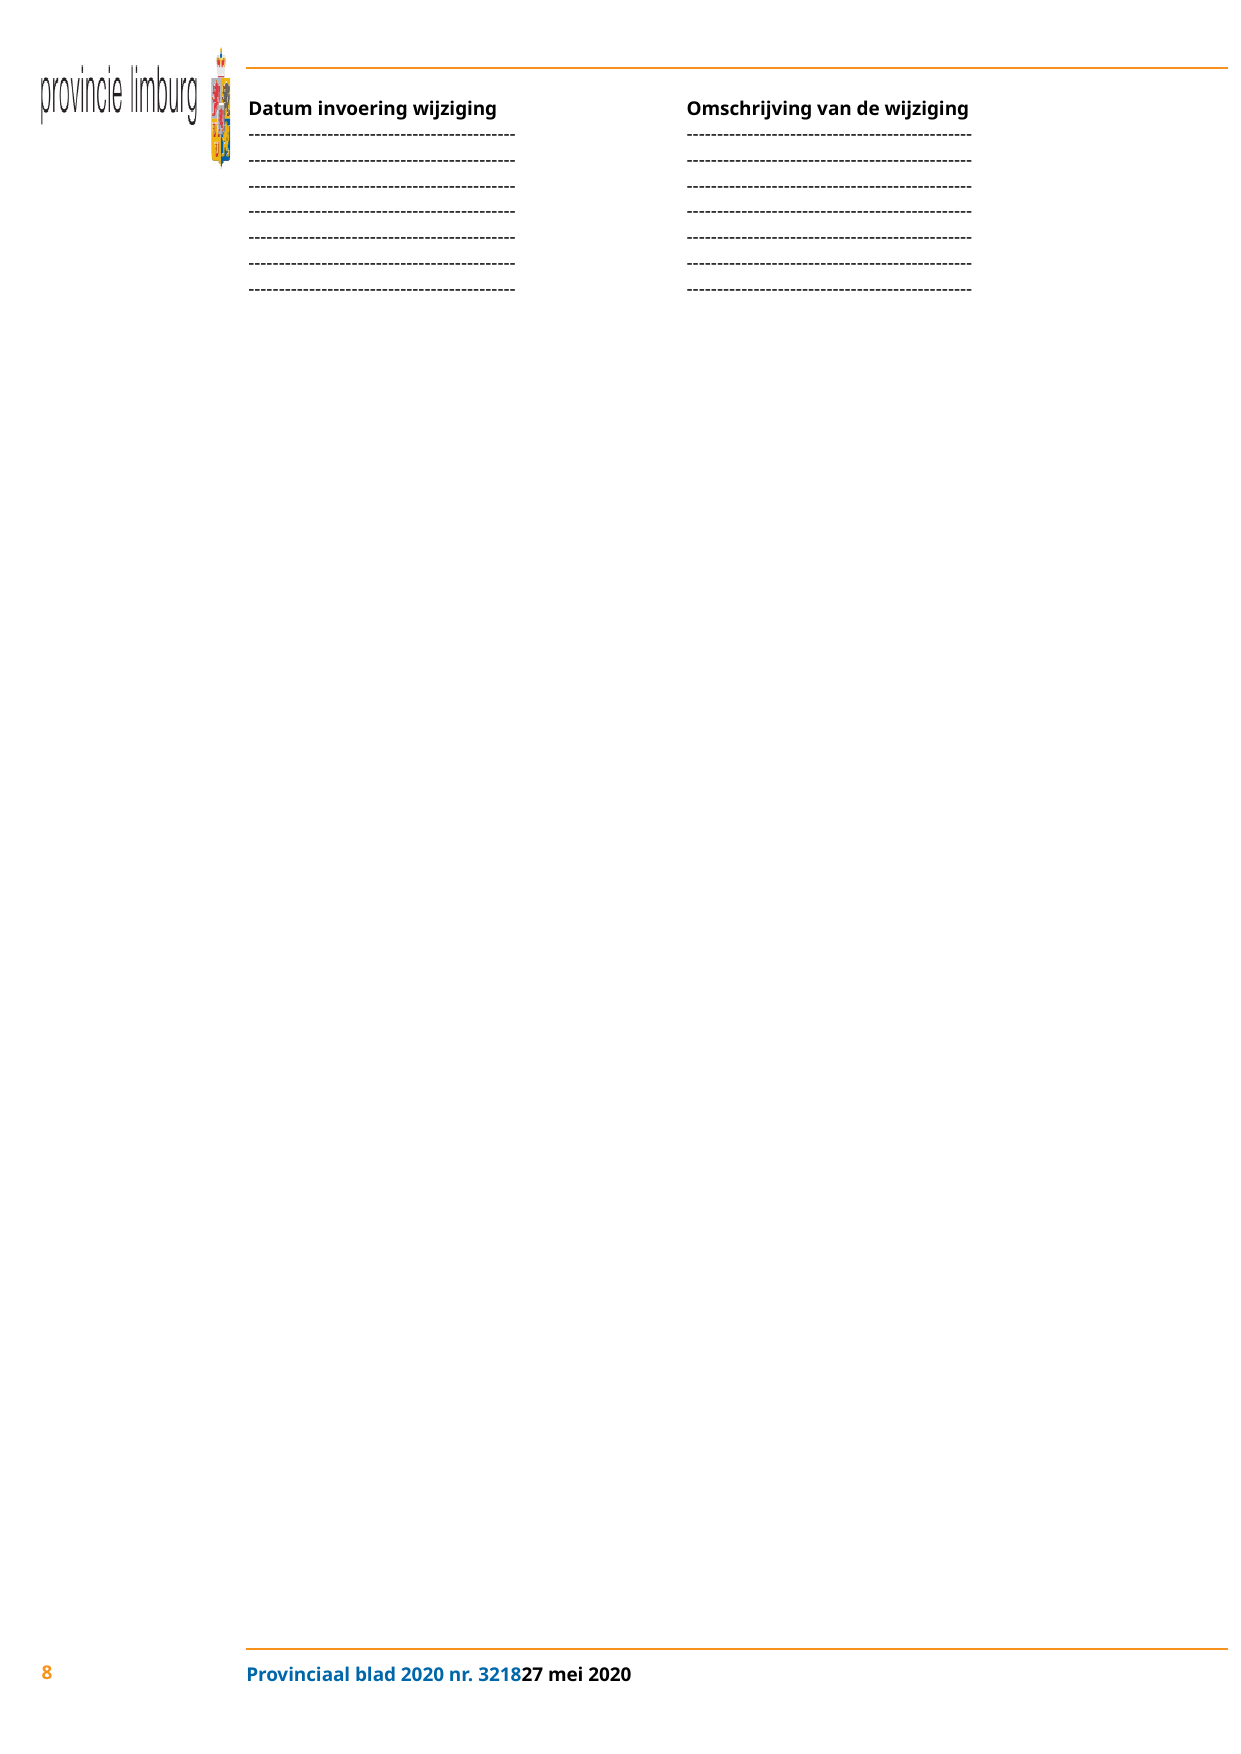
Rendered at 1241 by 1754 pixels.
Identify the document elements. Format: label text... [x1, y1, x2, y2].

table_cell ----------------------------------------------- [686, 121, 1152, 146]
picture [41, 47, 231, 172]
table_cell ----------------------------------------------- [686, 224, 1152, 249]
table_cell ----------------------------------------------- [686, 198, 1152, 223]
table_header Datum invoering wijziging [248, 95, 686, 121]
table_header Omschrijving van de wijziging [686, 95, 1152, 121]
table_cell ----------------------------------------------- [686, 275, 1152, 301]
table_cell -------------------------------------------- [248, 172, 686, 198]
table_cell -------------------------------------------- [248, 121, 686, 146]
table_cell -------------------------------------------- [248, 249, 686, 275]
table_cell -------------------------------------------- [248, 224, 686, 249]
table_cell ----------------------------------------------- [686, 146, 1152, 172]
table_cell -------------------------------------------- [248, 146, 686, 172]
table_cell -------------------------------------------- [248, 198, 686, 223]
table_cell ----------------------------------------------- [686, 249, 1152, 275]
table_cell ----------------------------------------------- [686, 172, 1152, 198]
table_cell -------------------------------------------- [248, 275, 686, 301]
